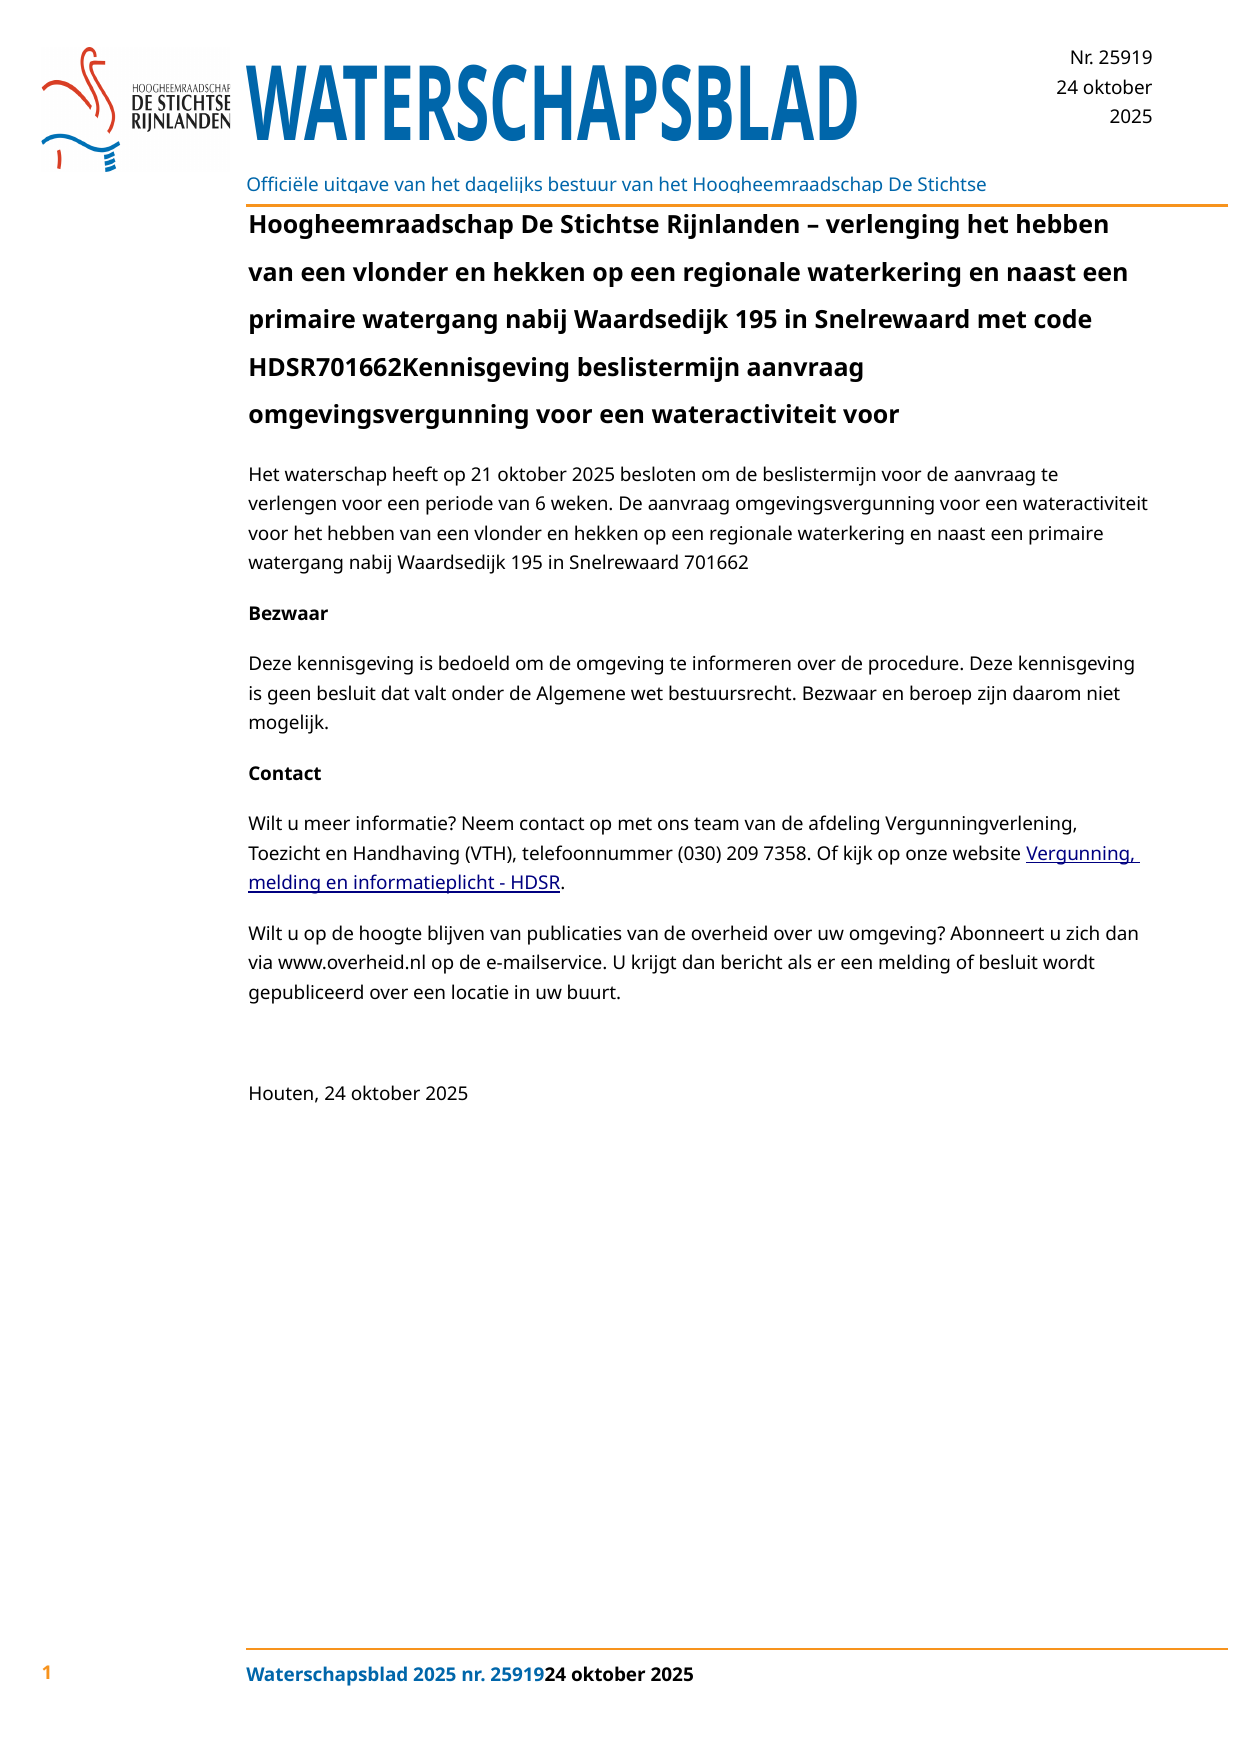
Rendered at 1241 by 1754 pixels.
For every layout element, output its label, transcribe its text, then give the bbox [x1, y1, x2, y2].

text Het waterschap heeft op 21 oktober 2025 besloten om de beslistermijn voor de aanvraag te verlengen voor een periode van 6 weken. De aanvraag omgevingsvergunning voor een wateractiviteit voor het hebben van een vlonder en hekken op een regionale waterkering en naast een primaire watergang nabij Waardsedijk 195 in Snelrewaard 701662 [248, 461, 1152, 575]
text Deze kennisgeving is bedoeld om de omgeving te informeren over de procedure. Deze kennisgeving is geen besluit dat valt onder de Algemene wet bestuursrecht. Bezwaar en beroep zijn daarom niet mogelijk. [248, 650, 1152, 735]
text Wilt u meer informatie? Neem contact op met ons team van de afdeling Vergunningverlening, Toezicht en Handhaving (VTH), telefoonnummer (030) 209 7358. Of kijk op onze website Vergunning, melding en informatieplicht - HDSR. [248, 810, 1152, 895]
text Wilt u op de hoogte blijven van publicaties van de overheid over uw omgeving? Abonneert u zich dan via www.overheid.nl op de e-mailservice. U krijgt dan bericht als er een melding of besluit wordt gepubliceerd over een locatie in uw buurt. [248, 920, 1152, 1005]
text Bezwaar [248, 600, 1152, 626]
text Contact [248, 760, 1152, 786]
text Hoogheemraadschap De Stichtse Rijnlanden – verlenging het hebben van een vlonder en hekken op een regionale waterkering en naast een primaire watergang nabij Waardsedijk 195 in Snelrewaard met code HDSR701662Kennisgeving beslistermijn aanvraag omgevingsvergunning voor een wateractiviteit voor [248, 207, 1152, 431]
picture [41, 47, 231, 172]
text Houten, 24 oktober 2025 [248, 1080, 1152, 1106]
